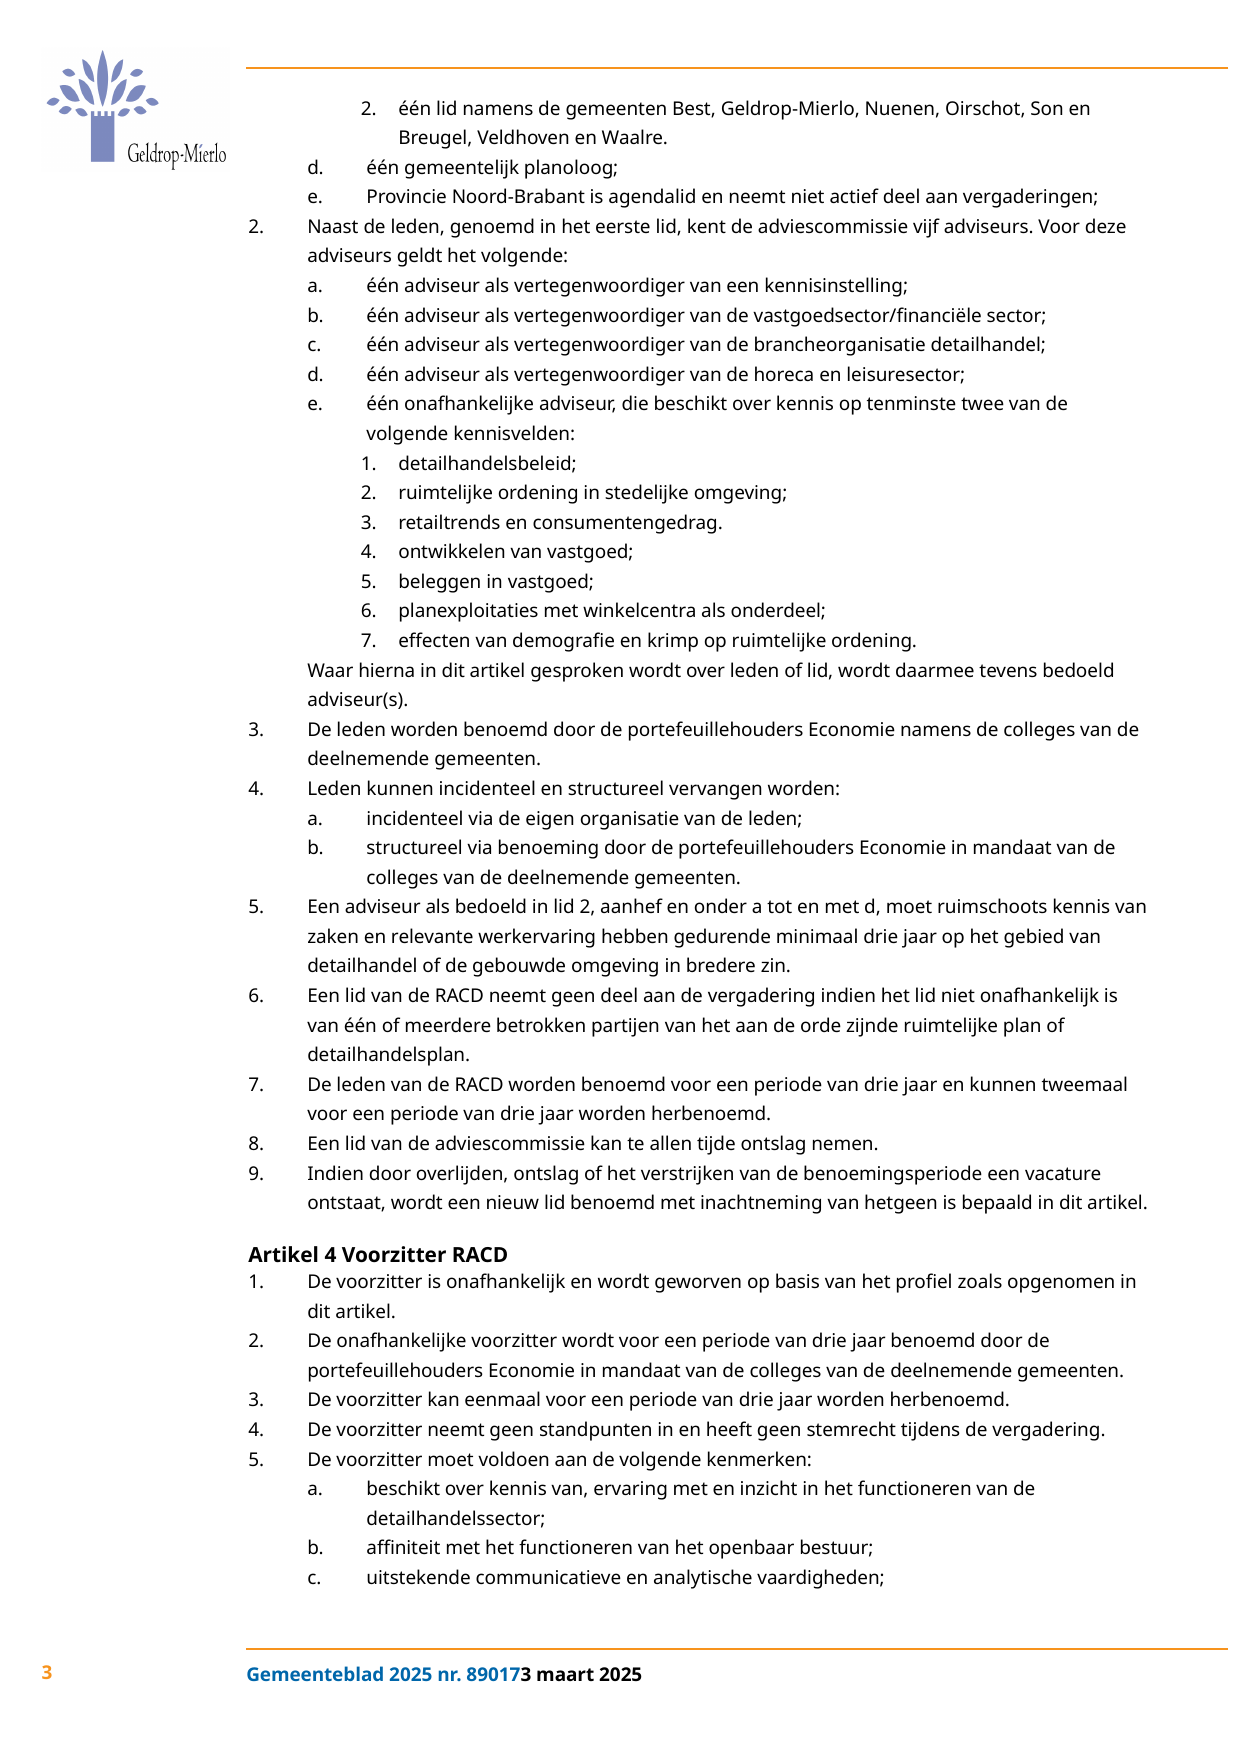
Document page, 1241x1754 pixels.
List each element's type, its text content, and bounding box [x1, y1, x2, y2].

picture [41, 47, 231, 172]
list één adviseur als vertegenwoordiger van de vastgoedsector/financiële sector; [307, 302, 1152, 328]
list retailtrends en consumentengedrag. [361, 509, 1152, 535]
list De voorzitter neemt geen standpunten in en heeft geen stemrecht tijdens de vergadering. [248, 1416, 1152, 1442]
list Waar hierna in dit artikel gesproken wordt over leden of lid, wordt daarmee tevens bedoeld adviseur(s). [248, 657, 1152, 712]
list structureel via benoeming door de portefeuillehouders Economie in mandaat van de colleges van de deelnemende gemeenten. [307, 834, 1152, 890]
list De leden worden benoemd door de portefeuillehouders Economie namens de colleges van de deelnemende gemeenten. [248, 716, 1152, 771]
list incidenteel via de eigen organisatie van de leden; [307, 805, 1152, 831]
list detailhandelsbeleid; [361, 450, 1152, 476]
list uitstekende communicatieve en analytische vaardigheden; [307, 1564, 1152, 1590]
list één onafhankelijke adviseur, die beschikt over kennis op tenminste twee van de volgende kennisvelden: [307, 391, 1152, 446]
list De leden van de RACD worden benoemd voor een periode van drie jaar en kunnen tweemaal voor een periode van drie jaar worden herbenoemd. [248, 1071, 1152, 1126]
text Artikel 4 Voorzitter RACD [248, 1240, 1152, 1268]
list één adviseur als vertegenwoordiger van een kennisinstelling; [307, 272, 1152, 298]
list Een lid van de adviescommissie kan te allen tijde ontslag nemen. [248, 1130, 1152, 1156]
list één gemeentelijk planoloog; [307, 154, 1152, 180]
list Naast de leden, genoemd in het eerste lid, kent de adviescommissie vijf adviseurs. Voor deze adviseurs geldt het volgende: [248, 213, 1152, 268]
list Provincie Noord-Brabant is agendalid en neemt niet actief deel aan vergaderingen; [307, 183, 1152, 209]
list één adviseur als vertegenwoordiger van de brancheorganisatie detailhandel; [307, 331, 1152, 357]
list effecten van demografie en krimp op ruimtelijke ordening. [361, 627, 1152, 653]
list Indien door overlijden, ontslag of het verstrijken van de benoemingsperiode een vacature ontstaat, wordt een nieuw lid benoemd met inachtneming van hetgeen is bepaald in dit artikel. [248, 1160, 1152, 1215]
list beleggen in vastgoed; [361, 568, 1152, 594]
list affiniteit met het functioneren van het openbaar bestuur; [307, 1534, 1152, 1560]
list één lid namens de gemeenten Best, Geldrop-Mierlo, Nuenen, Oirschot, Son en Breugel, Veldhoven en Waalre. [361, 95, 1152, 150]
list Een lid van de RACD neemt geen deel aan de vergadering indien het lid niet onafhankelijk is van één of meerdere betrokken partijen van het aan de orde zijnde ruimtelijke plan of detailhandelsplan. [248, 982, 1152, 1067]
list De onafhankelijke voorzitter wordt voor een periode van drie jaar benoemd door de portefeuillehouders Economie in mandaat van de colleges van de deelnemende gemeenten. [248, 1327, 1152, 1383]
list De voorzitter kan eenmaal voor een periode van drie jaar worden herbenoemd. [248, 1387, 1152, 1412]
list ontwikkelen van vastgoed; [361, 538, 1152, 564]
list ruimtelijke ordening in stedelijke omgeving; [361, 479, 1152, 505]
list planexploitaties met winkelcentra als onderdeel; [361, 598, 1152, 623]
list Leden kunnen incidenteel en structureel vervangen worden: [248, 775, 1152, 801]
list beschikt over kennis van, ervaring met en inzicht in het functioneren van de detailhandelssector; [307, 1475, 1152, 1531]
list één adviseur als vertegenwoordiger van de horeca en leisuresector; [307, 361, 1152, 387]
list De voorzitter moet voldoen aan de volgende kenmerken: [248, 1446, 1152, 1471]
list De voorzitter is onafhankelijk en wordt geworven op basis van het profiel zoals opgenomen in dit artikel. [248, 1268, 1152, 1323]
list Een adviseur als bedoeld in lid 2, aanhef en onder a tot en met d, moet ruimschoots kennis van zaken en relevante werkervaring hebben gedurende minimaal drie jaar op het gebied van detailhandel of de gebouwde omgeving in bredere zin. [248, 893, 1152, 978]
